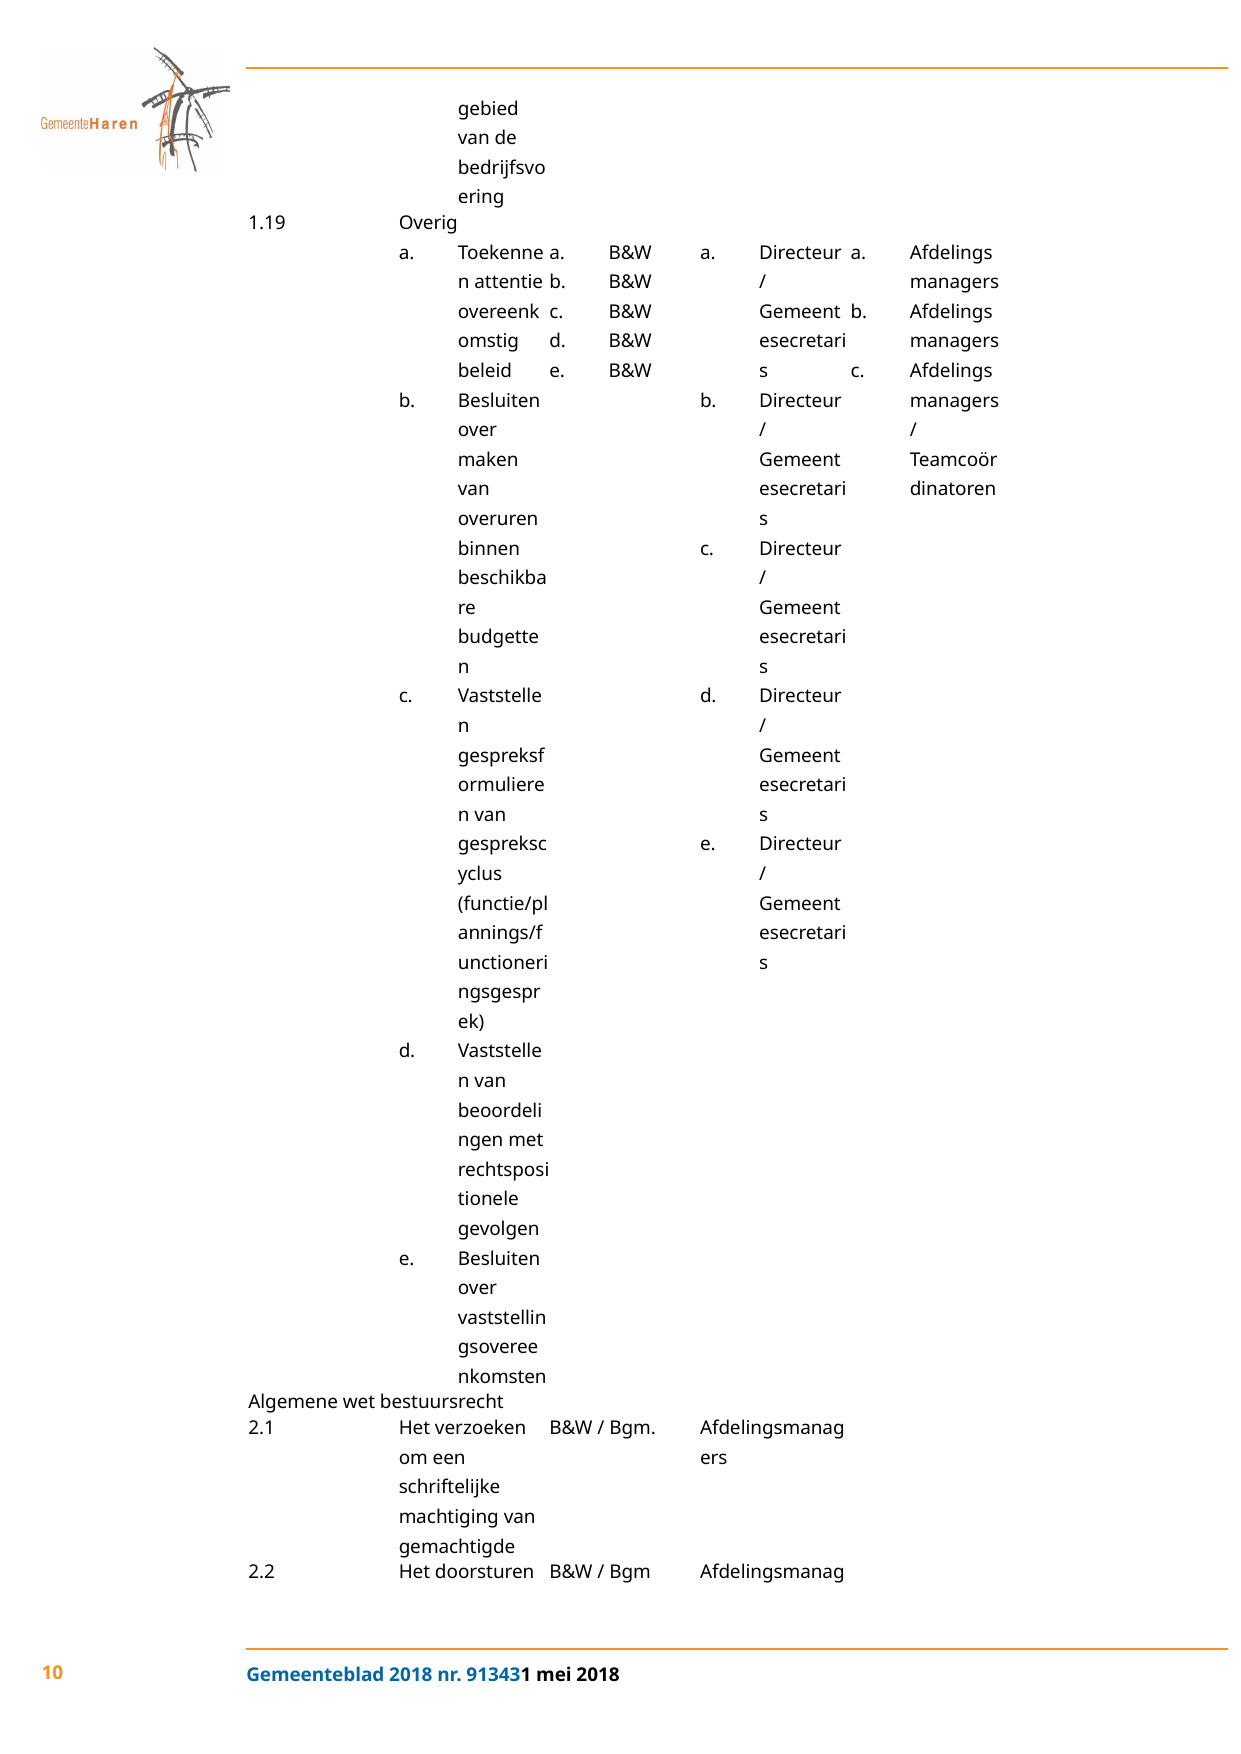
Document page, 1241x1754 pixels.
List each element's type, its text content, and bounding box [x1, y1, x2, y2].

table_cell Het doorsturen [399, 1559, 549, 1584]
table_cell [1001, 209, 1152, 1389]
table_cell [248, 95, 398, 209]
table_cell Afdelingsmanagers [700, 1415, 850, 1558]
table_cell [850, 1415, 1001, 1558]
picture [41, 47, 231, 172]
table_cell 2.2 [248, 1559, 398, 1584]
table_cell B&W / Bgm [549, 1559, 700, 1584]
table_cell [700, 95, 850, 209]
table_cell 1.19 [248, 209, 398, 1389]
table_cell Algemene wet bestuursrecht [248, 1389, 1152, 1414]
table_cell gebied van de bedrijfsvoering [399, 95, 549, 209]
table_cell Afdelingsmanagers Afdelingsmanagers Afdelingsmanagers / Teamcoördinatoren [850, 209, 1001, 1389]
table_cell Afdelingsmanag [700, 1559, 850, 1584]
table_cell [1001, 1415, 1152, 1558]
table_cell [850, 95, 1001, 209]
table_cell Overig Toekennen attentie overeenkomstig beleid Besluiten over maken van overuren binnen beschikbare budgetten Vaststellen gespreksformulieren van gesprekscyclus (functie/plannings/functioneringsgesprek) Vaststellen van beoordelingen met rechtspositionele gevolgen Besluiten over vaststellingsovereenkomsten [399, 209, 549, 1389]
table_cell B&W / Bgm. [549, 1415, 700, 1558]
table_cell [549, 95, 700, 209]
table_cell [850, 1559, 1001, 1584]
table_cell [1001, 95, 1152, 209]
table_cell B&W B&W B&W B&W B&W [549, 209, 700, 1389]
table_cell Directeur / Gemeentesecretaris Directeur / Gemeentesecretaris Directeur / Gemeentesecretaris Directeur / Gemeentesecretaris Directeur / Gemeentesecretaris [700, 209, 850, 1389]
table_cell [1001, 1559, 1152, 1584]
table_cell 2.1 [248, 1415, 398, 1558]
table_cell Het verzoeken om een schriftelijke machtiging van gemachtigde [399, 1415, 549, 1558]
